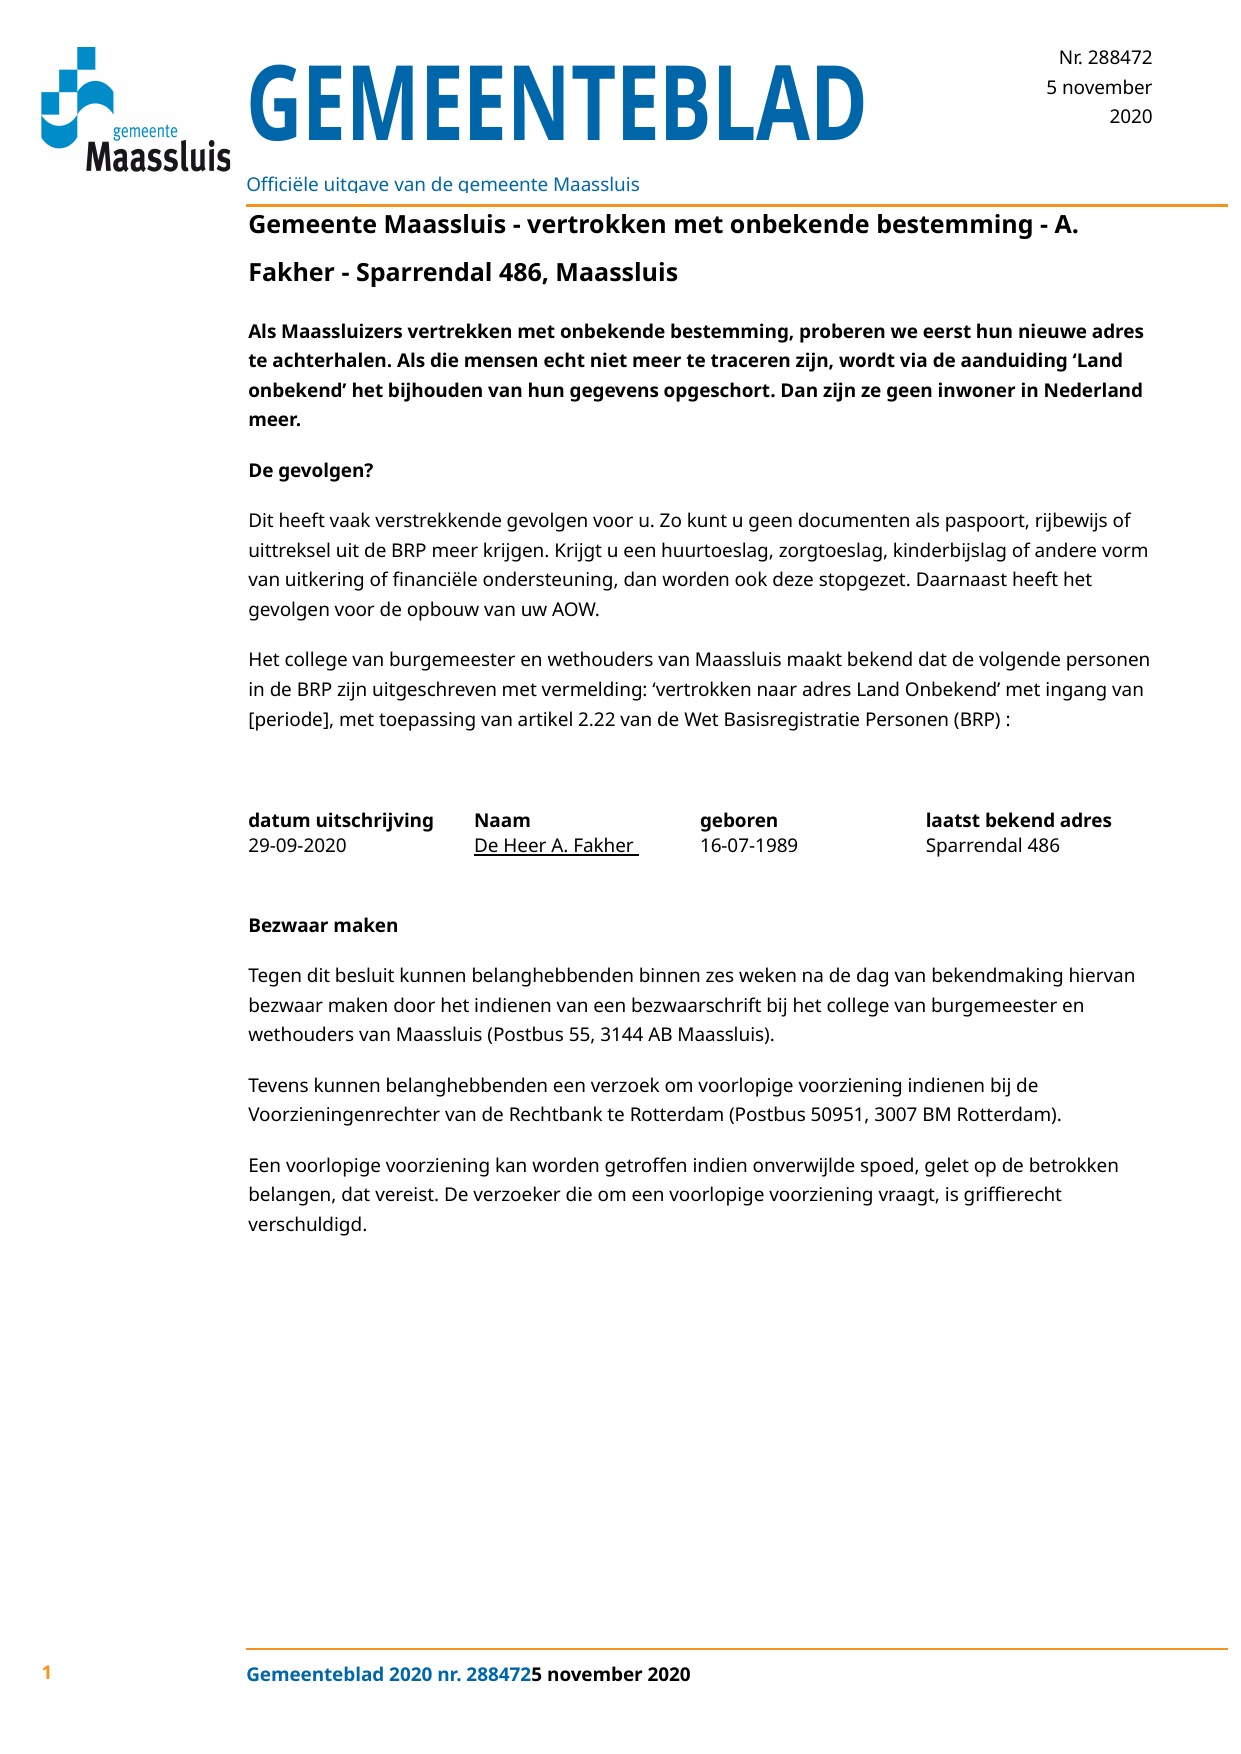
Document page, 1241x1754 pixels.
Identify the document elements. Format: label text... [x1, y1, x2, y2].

text Het college van burgemeester en wethouders van Maassluis maakt bekend dat de volgende personen in de BRP zijn uitgeschreven met vermelding: ‘vertrokken naar adres Land Onbekend’ met ingang van [periode], met toepassing van artikel 2.22 van de Wet Basisregistratie Personen (BRP) : [248, 647, 1152, 732]
text Bezwaar maken [248, 912, 1152, 938]
text Dit heeft vaak verstrekkende gevolgen voor u. Zo kunt u geen documenten als paspoort, rijbewijs of uittreksel uit de BRP meer krijgen. Krijgt u een huurtoeslag, zorgtoeslag, kinderbijslag of andere vorm van uitkering of financiële ondersteuning, dan worden ook deze stopgezet. Daarnaast heeft het gevolgen voor de opbouw van uw AOW. [248, 507, 1152, 622]
table_cell 29-09-2020 [248, 833, 474, 858]
text Een voorlopige voorziening kan worden getroffen indien onverwijlde spoed, gelet op de betrokken belangen, dat vereist. De verzoeker die om een voorlopige voorziening vraagt, is griffierecht verschuldigd. [248, 1152, 1152, 1237]
text Gemeente Maassluis - vertrokken met onbekende bestemming - A. Fakher - Sparrendal 486, Maassluis [248, 207, 1152, 288]
table_cell De Heer A. Fakher [474, 833, 700, 858]
text De gevolgen? [248, 457, 1152, 483]
text Als Maassluizers vertrekken met onbekende bestemming, proberen we eerst hun nieuwe adres te achterhalen. Als die mensen echt niet meer te traceren zijn, wordt via de aanduiding ‘Land onbekend’ het bijhouden van hun gegevens opgeschort. Dan zijn ze geen inwoner in Nederland meer. [248, 318, 1152, 432]
table_header laatst bekend adres [926, 807, 1152, 832]
table_header datum uitschrijving [248, 807, 474, 832]
picture [41, 47, 77, 92]
text Tegen dit besluit kunnen belanghebbenden binnen zes weken na de dag van bekendmaking hiervan bezwaar maken door het indienen van een bezwaarschrift bij het college van burgemeester en wethouders van Maassluis (Postbus 55, 3144 AB Maassluis). [248, 962, 1152, 1047]
text Tevens kunnen belanghebbenden een verzoek om voorlopige voorziening indienen bij de Voorzieningenrechter van de Rechtbank te Rotterdam (Postbus 50951, 3007 BM Rotterdam). [248, 1072, 1152, 1127]
table_header geboren [700, 807, 926, 832]
table_header Naam [474, 807, 700, 832]
table_cell 16-07-1989 [700, 833, 926, 858]
table_cell Sparrendal 486 [926, 833, 1152, 858]
picture [41, 47, 231, 172]
